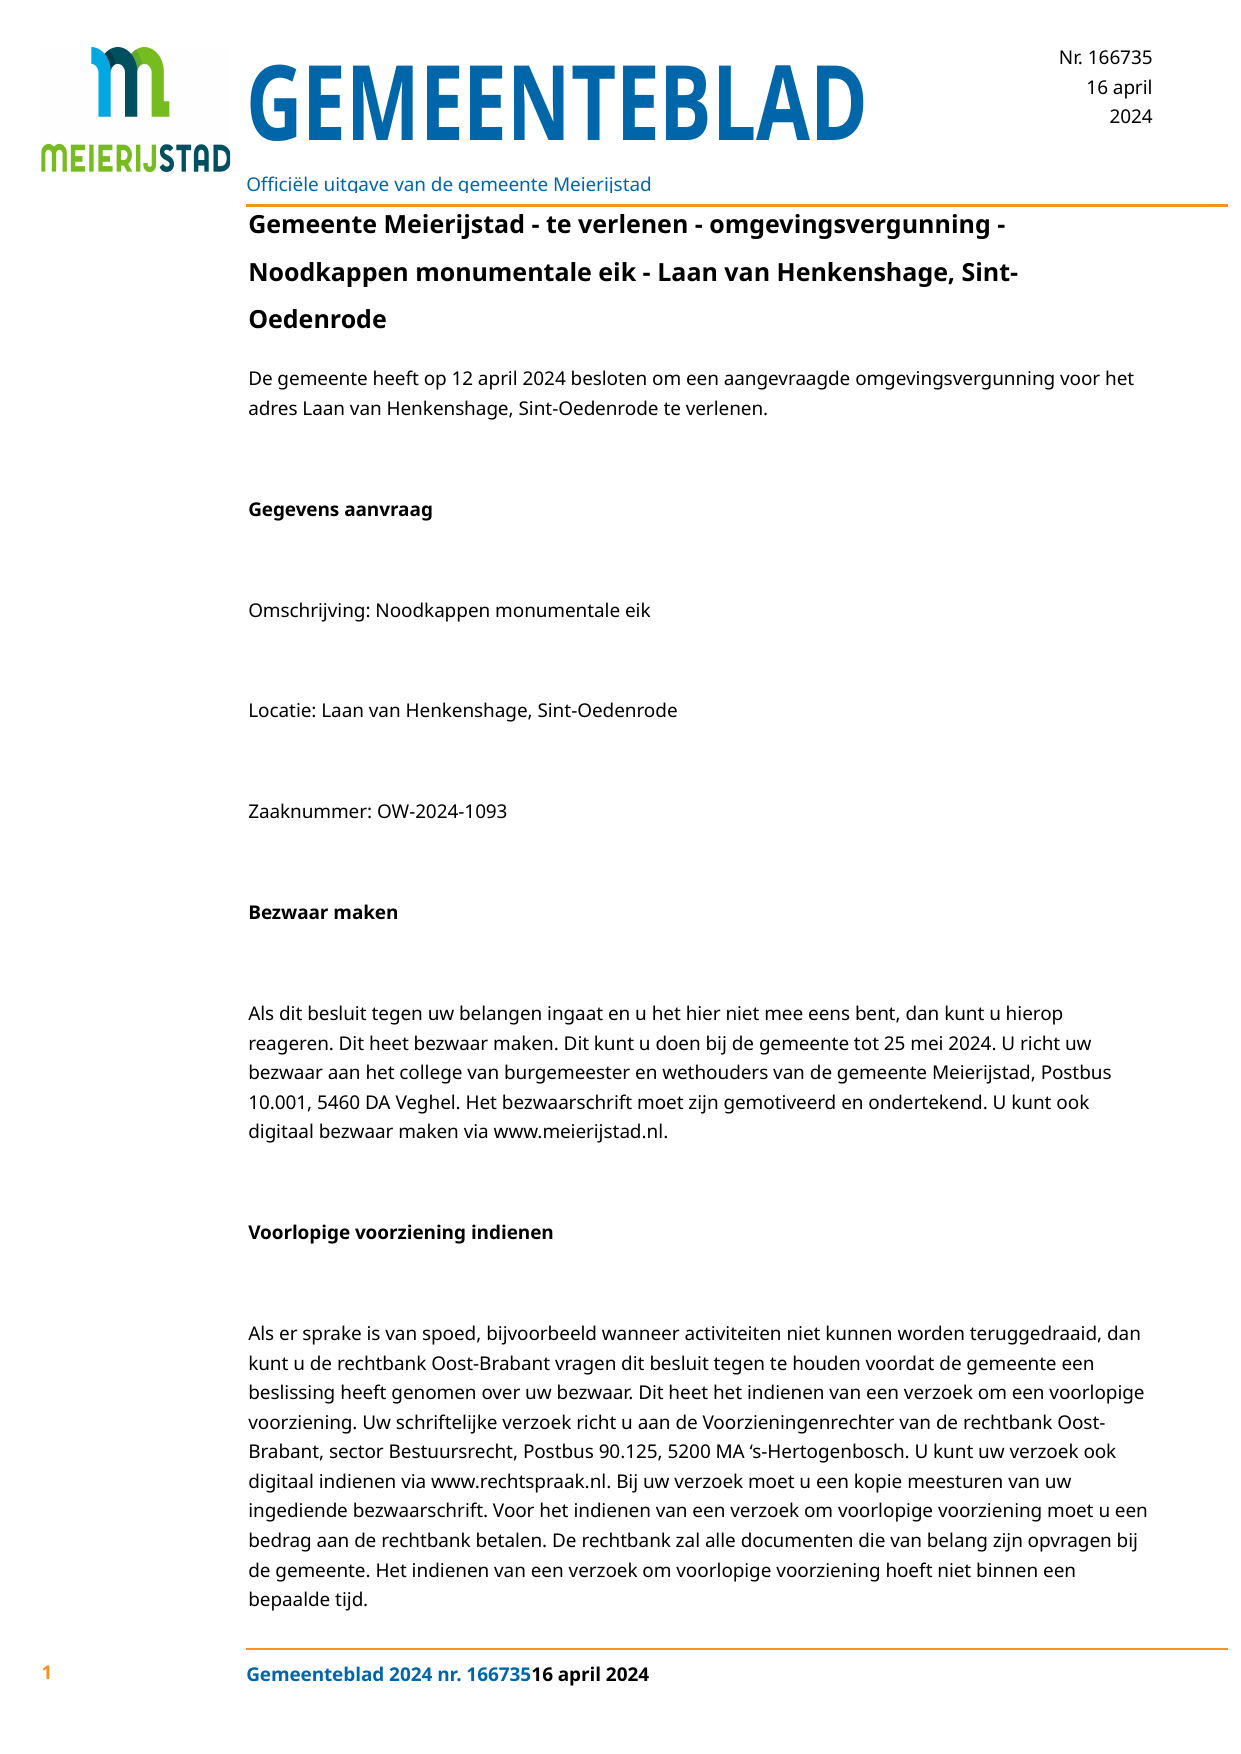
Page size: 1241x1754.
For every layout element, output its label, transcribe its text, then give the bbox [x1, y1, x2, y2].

text Omschrijving: Noodkappen monumentale eik [248, 597, 1152, 622]
text Gegevens aanvraag [248, 496, 1152, 522]
text De gemeente heeft op 12 april 2024 besloten om een aangevraagde omgevingsvergunning voor het adres Laan van Henkenshage, Sint-Oedenrode te verlenen. [248, 366, 1152, 421]
picture [41, 47, 231, 172]
text Zaaknummer: OW-2024-1093 [248, 798, 1152, 824]
text Voorlopige voorziening indienen [248, 1219, 1152, 1245]
text Als dit besluit tegen uw belangen ingaat en u het hier niet mee eens bent, dan kunt u hierop reageren. Dit heet bezwaar maken. Dit kunt u doen bij de gemeente tot 25 mei 2024. U richt uw bezwaar aan het college van burgemeester en wethouders van de gemeente Meierijstad, Postbus 10.001, 5460 DA Veghel. Het bezwaarschrift moet zijn gemotiveerd en ondertekend. U kunt ook digitaal bezwaar maken via www.meierijstad.nl. [248, 1000, 1152, 1144]
text Gemeente Meierijstad - te verlenen - omgevingsvergunning - Noodkappen monumentale eik - Laan van Henkenshage, Sint-Oedenrode [248, 207, 1152, 336]
text Bezwaar maken [248, 899, 1152, 925]
text Locatie: Laan van Henkenshage, Sint-Oedenrode [248, 698, 1152, 723]
text Als er sprake is van spoed, bijvoorbeeld wanneer activiteiten niet kunnen worden teruggedraaid, dan kunt u de rechtbank Oost-Brabant vragen dit besluit tegen te houden voordat de gemeente een beslissing heeft genomen over uw bezwaar. Dit heet het indienen van een verzoek om een voorlopige voorziening. Uw schriftelijke verzoek richt u aan de Voorzieningenrechter van de rechtbank Oost-Brabant, sector Bestuursrecht, Postbus 90.125, 5200 MA ‘s-Hertogenbosch. U kunt uw verzoek ook digitaal indienen via www.rechtspraak.nl. Bij uw verzoek moet u een kopie meesturen van uw ingediende bezwaarschrift. Voor het indienen van een verzoek om voorlopige voorziening moet u een bedrag aan de rechtbank betalen. De rechtbank zal alle documenten die van belang zijn opvragen bij de gemeente. Het indienen van een verzoek om voorlopige voorziening hoeft niet binnen een bepaalde tijd. [248, 1320, 1152, 1612]
